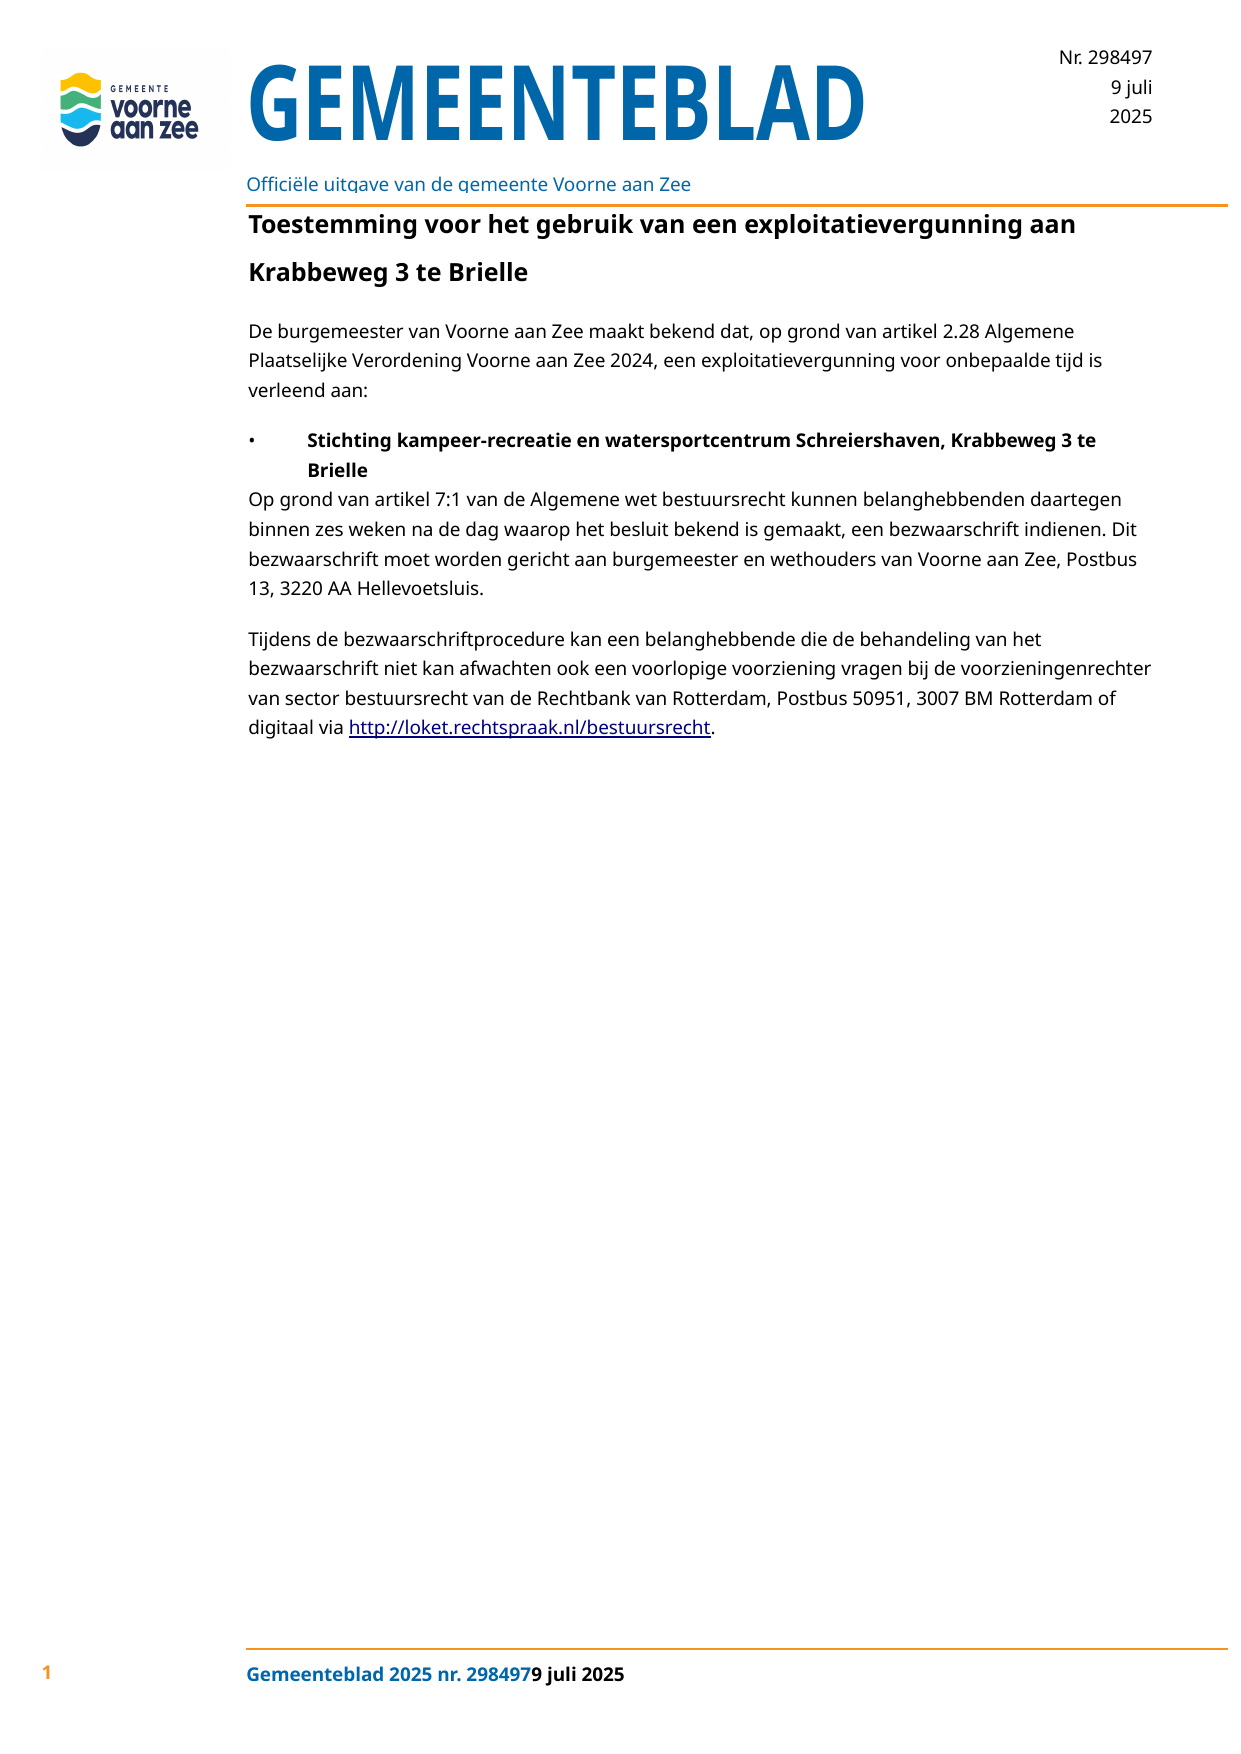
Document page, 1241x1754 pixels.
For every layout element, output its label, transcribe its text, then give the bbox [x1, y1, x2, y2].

text Op grond van artikel 7:1 van de Algemene wet bestuursrecht kunnen belanghebbenden daartegen binnen zes weken na de dag waarop het besluit bekend is gemaakt, een bezwaarschrift indienen. Dit bezwaarschrift moet worden gericht aan burgemeester en wethouders van Voorne aan Zee, Postbus 13, 3220 AA Hellevoetsluis. [248, 487, 1152, 601]
text De burgemeester van Voorne aan Zee maakt bekend dat, op grond van artikel 2.28 Algemene Plaatselijke Verordening Voorne aan Zee 2024, een exploitatievergunning voor onbepaalde tijd is verleend aan: [248, 318, 1152, 403]
text Toestemming voor het gebruik van een exploitatievergunning aan Krabbeweg 3 te Brielle [248, 207, 1152, 288]
picture [41, 47, 231, 172]
list Stichting kampeer-recreatie en watersportcentrum Schreiershaven, Krabbeweg 3 te Brielle [248, 427, 1152, 483]
text Tijdens de bezwaarschriftprocedure kan een belanghebbende die de behandeling van het bezwaarschrift niet kan afwachten ook een voorlopige voorziening vragen bij de voorzieningenrechter van sector bestuursrecht van de Rechtbank van Rotterdam, Postbus 50951, 3007 BM Rotterdam of digitaal via http://loket.rechtspraak.nl/bestuursrecht. [248, 626, 1152, 740]
